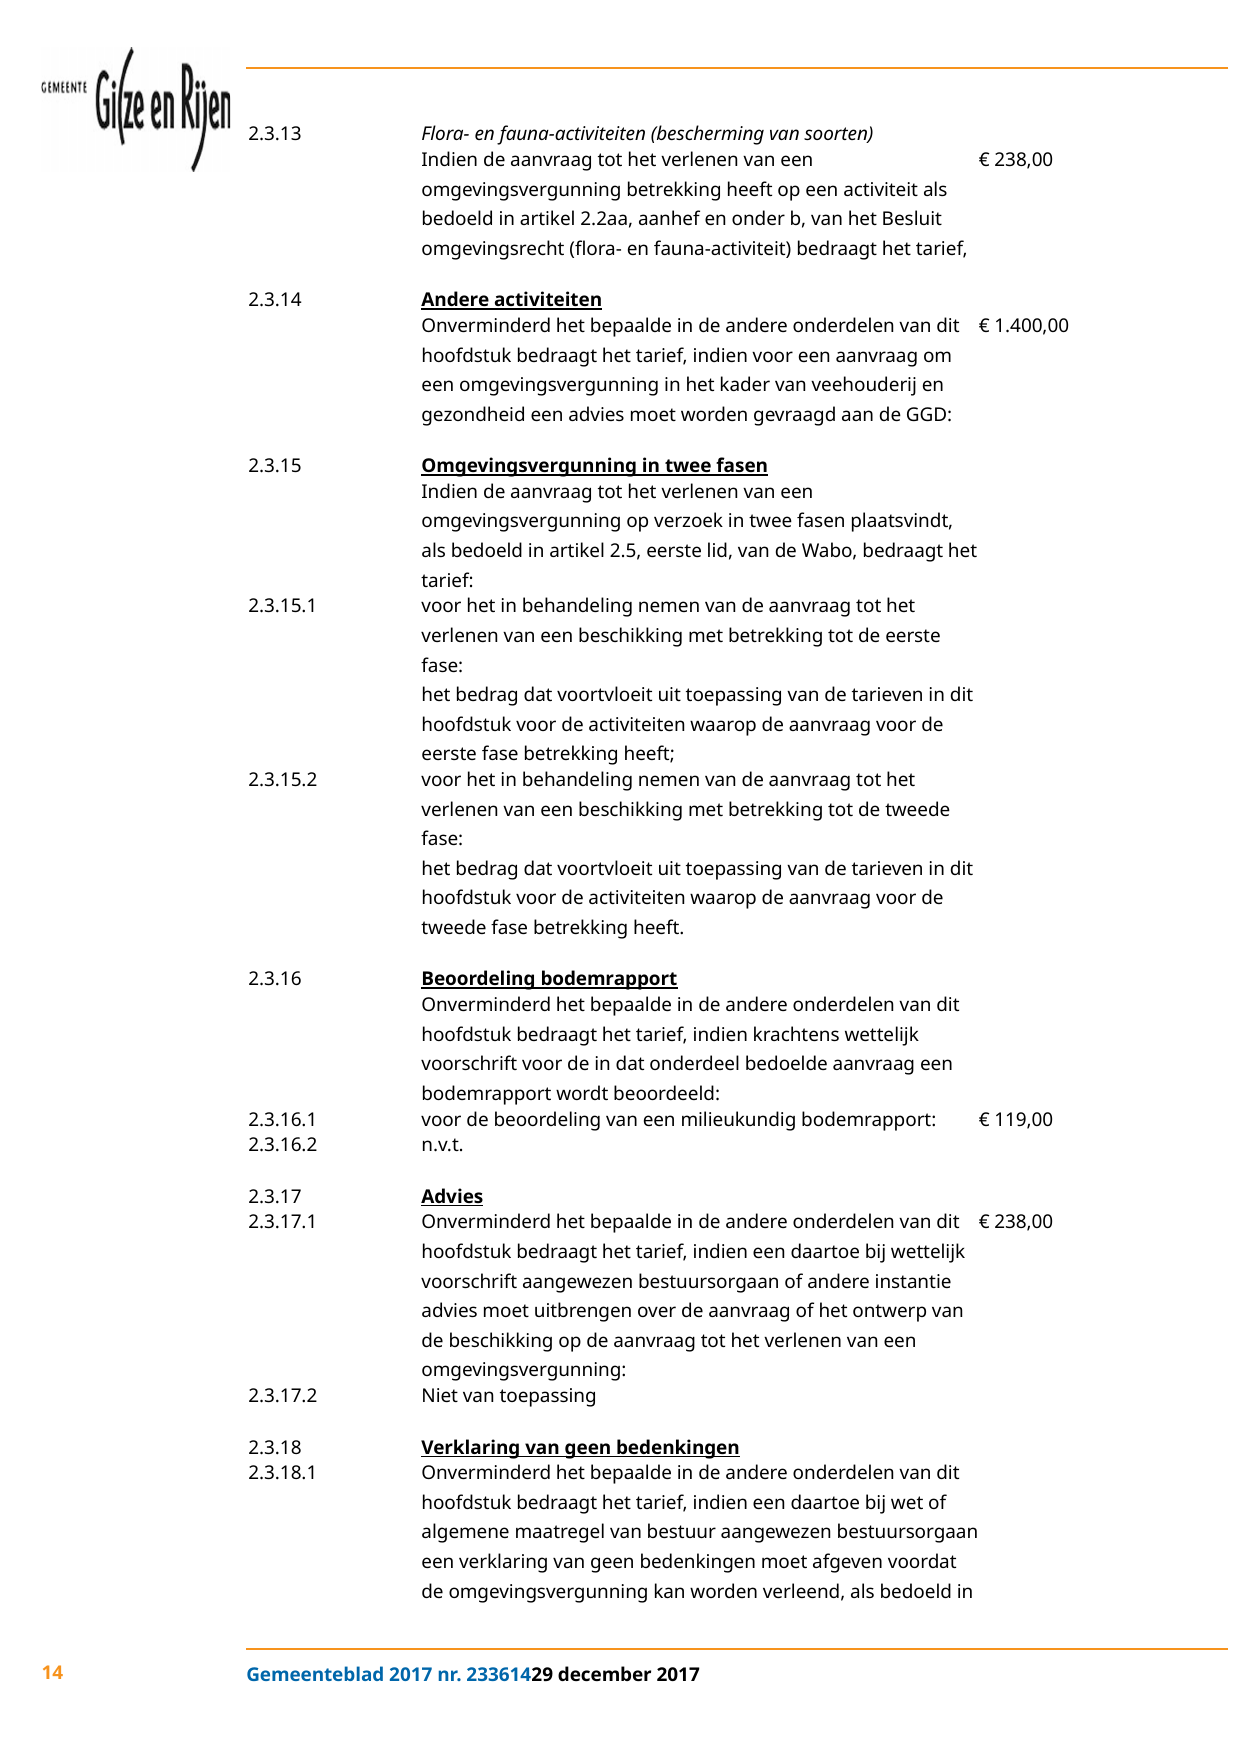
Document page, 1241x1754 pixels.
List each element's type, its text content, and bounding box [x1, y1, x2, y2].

table_cell [979, 991, 1152, 1106]
table_cell [979, 1383, 1152, 1408]
table_cell [979, 1434, 1152, 1459]
table_cell 2.3.17.1 [248, 1209, 421, 1382]
table_cell [248, 1408, 421, 1434]
table_cell 2.3.15.1 [248, 593, 421, 766]
table_cell Niet van toepassing [421, 1383, 978, 1408]
picture [41, 47, 231, 172]
table_cell [979, 966, 1152, 991]
table_cell [248, 1157, 421, 1183]
table_cell [979, 261, 1152, 286]
table_cell [979, 478, 1152, 593]
table_cell 2.3.18 [248, 1434, 421, 1459]
table_cell [421, 940, 978, 966]
table_cell [248, 991, 421, 1106]
table_cell Onverminderd het bepaalde in de andere onderdelen van dit hoofdstuk bedraagt het tarief, indien een daartoe bij wet of algemene maatregel van bestuur aangewezen bestuursorgaan een verklaring van geen bedenkingen moet afgeven voordat de omgevingsvergunning kan worden verleend, als bedoeld in [421, 1460, 978, 1604]
table_cell 2.3.18.1 [248, 1460, 421, 1604]
table_cell [979, 940, 1152, 966]
table_cell [979, 1132, 1152, 1157]
table_cell [979, 1157, 1152, 1183]
table_cell 2.3.16.1 [248, 1106, 421, 1132]
table_cell [248, 95, 421, 121]
table_cell [421, 95, 978, 121]
table_cell [248, 940, 421, 966]
table_cell Onverminderd het bepaalde in de andere onderdelen van dit hoofdstuk bedraagt het tarief, indien krachtens wettelijk voorschrift voor de in dat onderdeel bedoelde aanvraag een bodemrapport wordt beoordeeld: [421, 991, 978, 1106]
table_cell Onverminderd het bepaalde in de andere onderdelen van dit hoofdstuk bedraagt het tarief, indien voor een aanvraag om een omgevingsvergunning in het kader van veehouderij en gezondheid een advies moet worden gevraagd aan de GGD: [421, 312, 978, 427]
table_cell n.v.t. [421, 1132, 978, 1157]
table_cell Indien de aanvraag tot het verlenen van een omgevingsvergunning betrekking heeft op een activiteit als bedoeld in artikel 2.2aa, aanhef en onder b, van het Besluit omgevingsrecht (flora- en fauna-activiteit) bedraagt het tarief, [421, 146, 978, 261]
table_cell [248, 427, 421, 452]
table_cell Andere activiteiten [421, 286, 978, 312]
table_cell [979, 1460, 1152, 1604]
table_cell [979, 95, 1152, 121]
table_cell Onverminderd het bepaalde in de andere onderdelen van dit hoofdstuk bedraagt het tarief, indien een daartoe bij wettelijk voorschrift aangewezen bestuursorgaan of andere instantie advies moet uitbrengen over de aanvraag of het ontwerp van de beschikking op de aanvraag tot het verlenen van een omgevingsvergunning: [421, 1209, 978, 1382]
table_cell 2.3.13 [248, 121, 421, 146]
table_cell [421, 261, 978, 286]
table_cell 2.3.14 [248, 286, 421, 312]
table_cell [248, 261, 421, 286]
table_cell [979, 1408, 1152, 1434]
table_cell Omgevingsvergunning in twee fasen [421, 453, 978, 478]
table_cell [248, 478, 421, 593]
table_cell 2.3.16 [248, 966, 421, 991]
table_cell [979, 427, 1152, 452]
table_cell [979, 453, 1152, 478]
table_cell [979, 1183, 1152, 1209]
table_cell € 238,00 [979, 1209, 1152, 1382]
table_cell voor het in behandeling nemen van de aanvraag tot het verlenen van een beschikking met betrekking tot de tweede fase: het bedrag dat voortvloeit uit toepassing van de tarieven in dit hoofdstuk voor de activiteiten waarop de aanvraag voor de tweede fase betrekking heeft. [421, 766, 978, 940]
table_cell 2.3.15 [248, 453, 421, 478]
table_cell [421, 427, 978, 452]
table_cell voor het in behandeling nemen van de aanvraag tot het verlenen van een beschikking met betrekking tot de eerste fase: het bedrag dat voortvloeit uit toepassing van de tarieven in dit hoofdstuk voor de activiteiten waarop de aanvraag voor de eerste fase betrekking heeft; [421, 593, 978, 766]
table_cell 2.3.16.2 [248, 1132, 421, 1157]
table_cell € 238,00 [979, 146, 1152, 261]
table_cell Indien de aanvraag tot het verlenen van een omgevingsvergunning op verzoek in twee fasen plaatsvindt, als bedoeld in artikel 2.5, eerste lid, van de Wabo, bedraagt het tarief: [421, 478, 978, 593]
table_cell [421, 1157, 978, 1183]
table_cell € 119,00 [979, 1106, 1152, 1132]
table_cell Verklaring van geen bedenkingen [421, 1434, 978, 1459]
table_cell [979, 766, 1152, 940]
table_cell [248, 312, 421, 427]
table_cell € 1.400,00 [979, 312, 1152, 427]
table_cell [979, 121, 1152, 146]
table_cell 2.3.15.2 [248, 766, 421, 940]
table_cell Advies [421, 1183, 978, 1209]
table_cell Beoordeling bodemrapport [421, 966, 978, 991]
table_cell voor de beoordeling van een milieukundig bodemrapport: [421, 1106, 978, 1132]
table_cell 2.3.17 [248, 1183, 421, 1209]
table_cell 2.3.17.2 [248, 1383, 421, 1408]
table_cell Flora- en fauna-activiteiten (bescherming van soorten) [421, 121, 978, 146]
table_cell [979, 593, 1152, 766]
table_cell [248, 146, 421, 261]
table_cell [979, 286, 1152, 312]
table_cell [421, 1408, 978, 1434]
